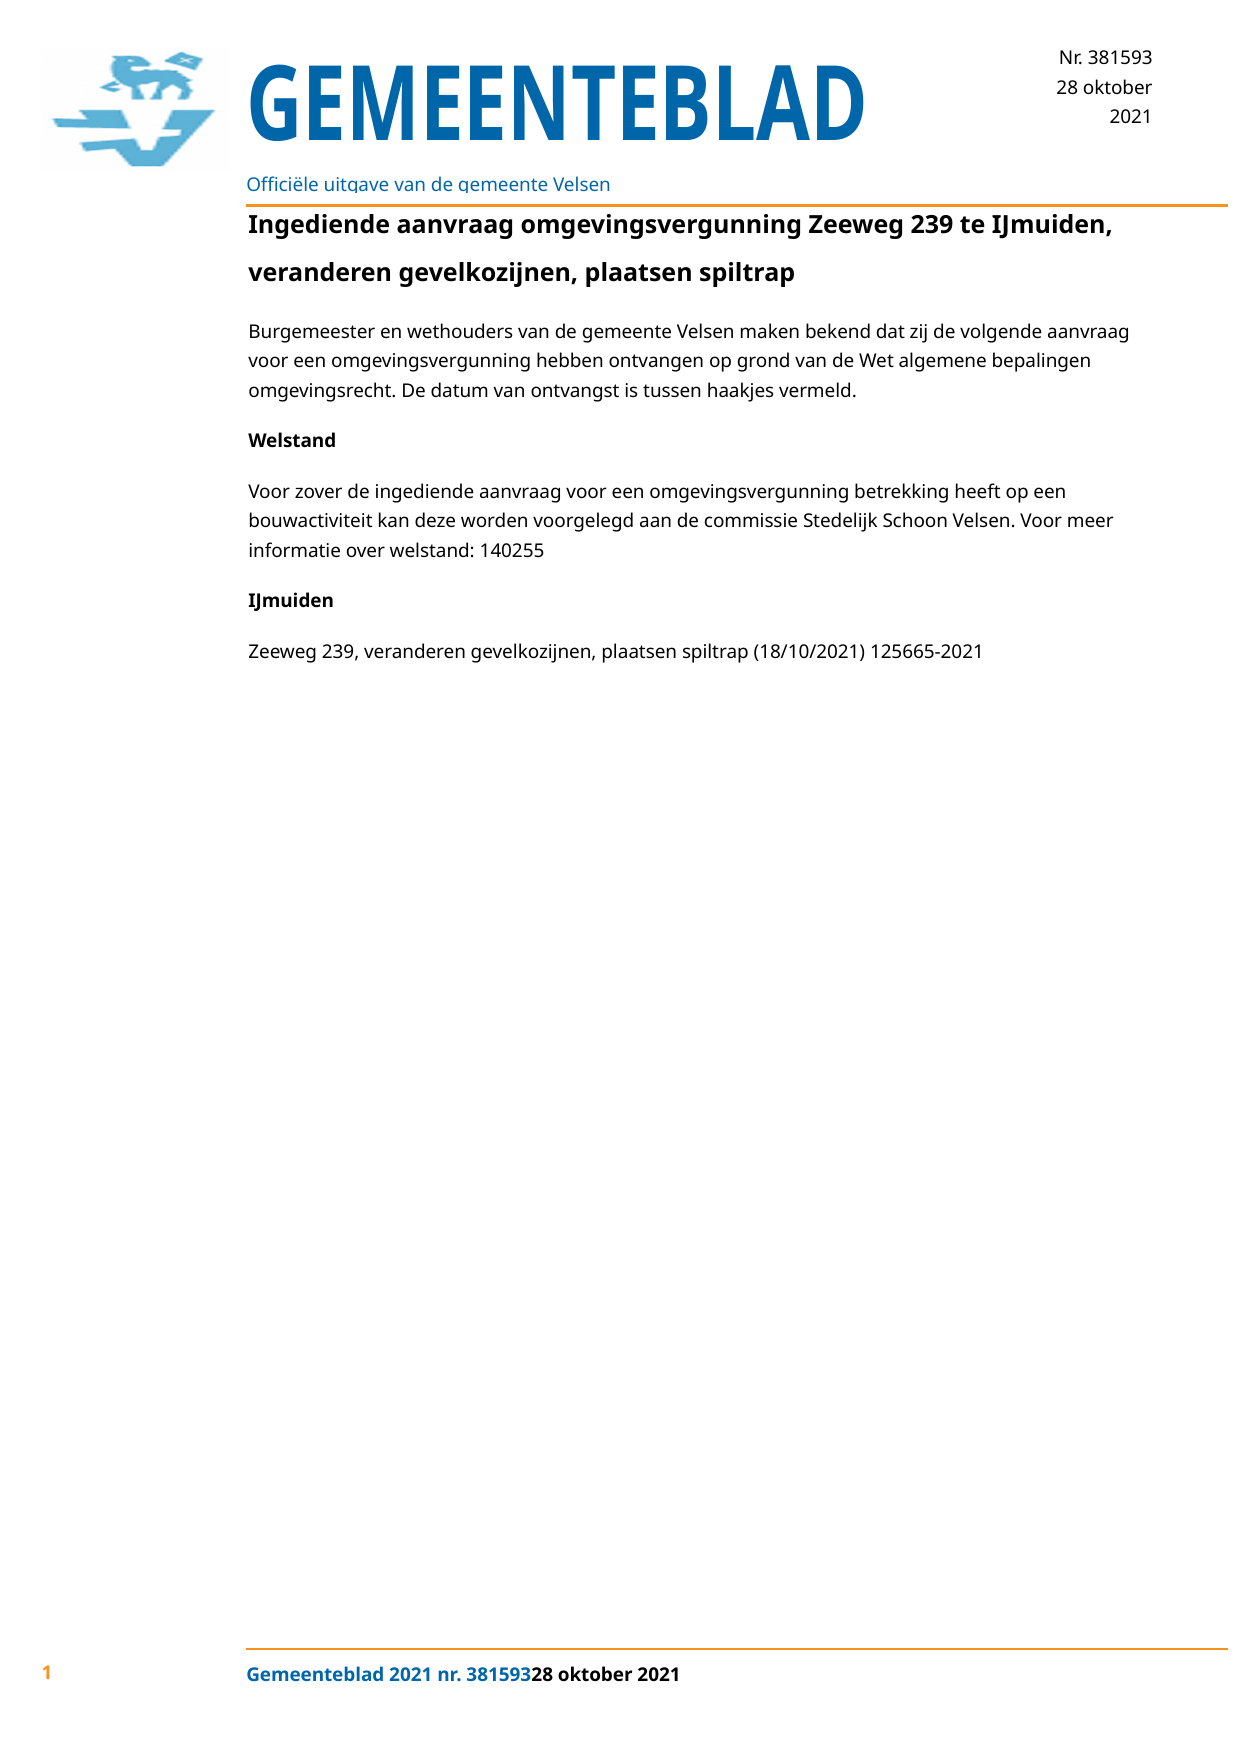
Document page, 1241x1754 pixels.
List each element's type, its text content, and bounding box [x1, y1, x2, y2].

picture [41, 47, 231, 172]
text Zeeweg 239, veranderen gevelkozijnen, plaatsen spiltrap (18/10/2021) 125665-2021 [248, 638, 1152, 664]
text Voor zover de ingediende aanvraag voor een omgevingsvergunning betrekking heeft op een bouwactiviteit kan deze worden voorgelegd aan de commissie Stedelijk Schoon Velsen. Voor meer informatie over welstand: 140255 [248, 478, 1152, 563]
text IJmuiden [248, 587, 1152, 613]
text Ingediende aanvraag omgevingsvergunning Zeeweg 239 te IJmuiden, veranderen gevelkozijnen, plaatsen spiltrap [248, 207, 1152, 288]
text Burgemeester en wethouders van de gemeente Velsen maken bekend dat zij de volgende aanvraag voor een omgevingsvergunning hebben ontvangen op grond van de Wet algemene bepalingen omgevingsrecht. De datum van ontvangst is tussen haakjes vermeld. [248, 318, 1152, 403]
text Welstand [248, 427, 1152, 453]
